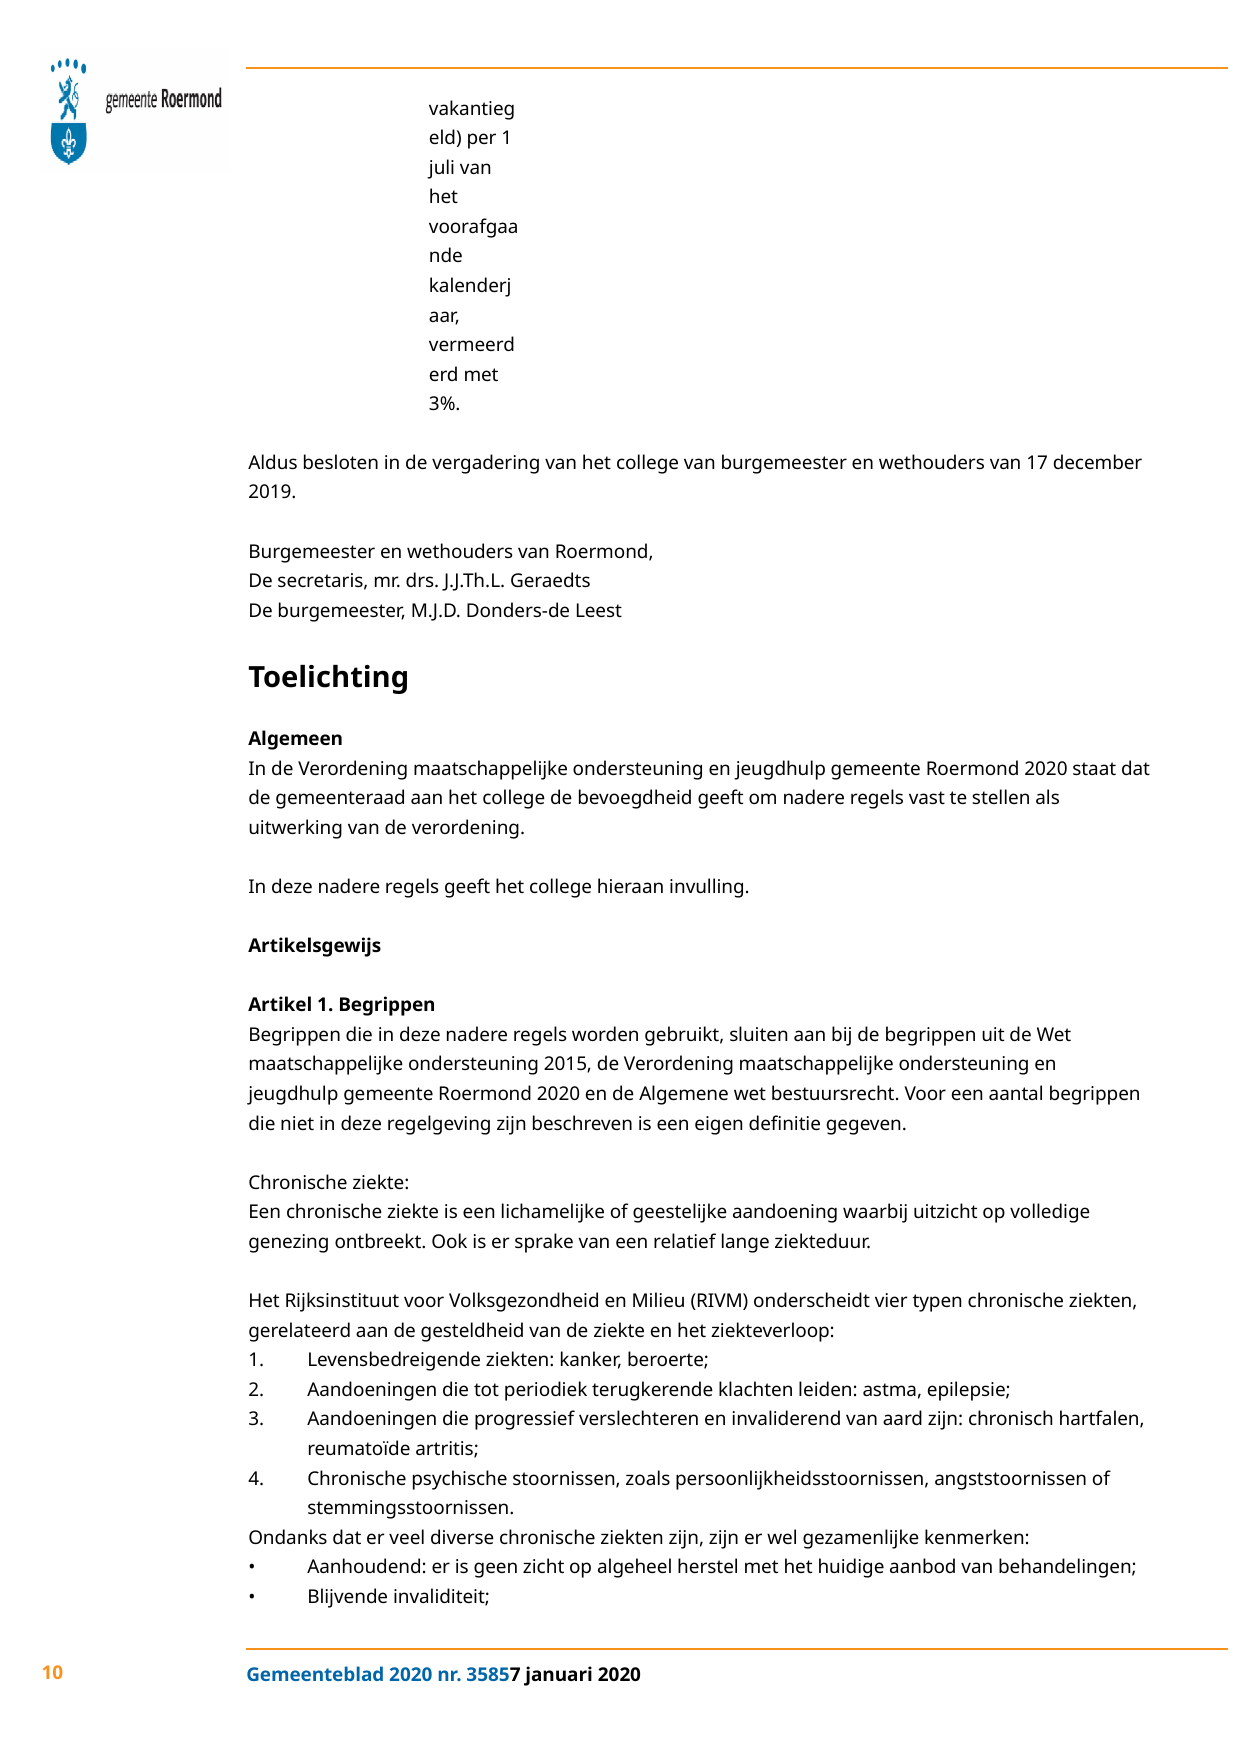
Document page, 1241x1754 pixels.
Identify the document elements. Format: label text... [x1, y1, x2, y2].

text Burgemeester en wethouders van Roermond, [248, 538, 1152, 564]
text In de Verordening maatschappelijke ondersteuning en jeugdhulp gemeente Roermond 2020 staat dat de gemeenteraad aan het college de bevoegdheid geeft om nadere regels vast te stellen als uitwerking van de verordening. [248, 755, 1152, 839]
text Chronische ziekte: [248, 1169, 1152, 1194]
text Artikelsgewijs [248, 932, 1152, 958]
text Een chronische ziekte is een lichamelijke of geestelijke aandoening waarbij uitzicht op volledige genezing ontbreekt. Ook is er sprake van een relatief lange ziekteduur. [248, 1198, 1152, 1254]
table_cell [971, 95, 1061, 416]
list Aanhoudend: er is geen zicht op algeheel herstel met het huidige aanbod van behandelingen; [248, 1553, 1152, 1579]
table_cell vakantiegeld) per 1 juli van het voorafgaande kalenderjaar, vermeerderd met 3%. [429, 95, 519, 416]
text Artikel 1. Begrippen [248, 991, 1152, 1017]
text Ondanks dat er veel diverse chronische ziekten zijn, zijn er wel gezamenlijke kenmerken: [248, 1524, 1152, 1549]
text De secretaris, mr. drs. J.J.Th.L. Geraedts [248, 567, 1152, 593]
text In deze nadere regels geeft het college hieraan invulling. [248, 873, 1152, 899]
text Algemeen [248, 725, 1152, 751]
table_cell [248, 95, 338, 416]
text Toelichting [248, 656, 1152, 696]
list Levensbedreigende ziekten: kanker, beroerte; [248, 1346, 1152, 1372]
text De burgemeester, M.J.D. Donders-de Leest [248, 597, 1152, 623]
text Begrippen die in deze nadere regels worden gebruikt, sluiten aan bij de begrippen uit de Wet maatschappelijke ondersteuning 2015, de Verordening maatschappelijke ondersteuning en jeugdhulp gemeente Roermond 2020 en de Algemene wet bestuursrecht. Voor een aantal begrippen die niet in deze regelgeving zijn beschreven is een eigen definitie gegeven. [248, 1021, 1152, 1135]
text Aldus besloten in de vergadering van het college van burgemeester en wethouders van 17 december 2019. [248, 449, 1152, 504]
table_cell [609, 95, 700, 416]
table_cell [519, 95, 609, 416]
text Het Rijksinstituut voor Volksgezondheid en Milieu (RIVM) onderscheidt vier typen chronische ziekten, gerelateerd aan de gesteldheid van de ziekte en het ziekteverloop: [248, 1287, 1152, 1342]
picture [41, 47, 231, 172]
table_cell [700, 95, 790, 416]
list Aandoeningen die tot periodiek terugkerende klachten leiden: astma, epilepsie; [248, 1376, 1152, 1402]
table_cell [790, 95, 881, 416]
table_cell [338, 95, 429, 416]
table_cell [881, 95, 971, 416]
list Aandoeningen die progressief verslechteren en invaliderend van aard zijn: chronisch hartfalen, reumatoïde artritis; [248, 1406, 1152, 1461]
list Chronische psychische stoornissen, zoals persoonlijkheidsstoornissen, angststoornissen of stemmingsstoornissen. [248, 1465, 1152, 1520]
list Blijvende invaliditeit; [248, 1583, 1152, 1609]
